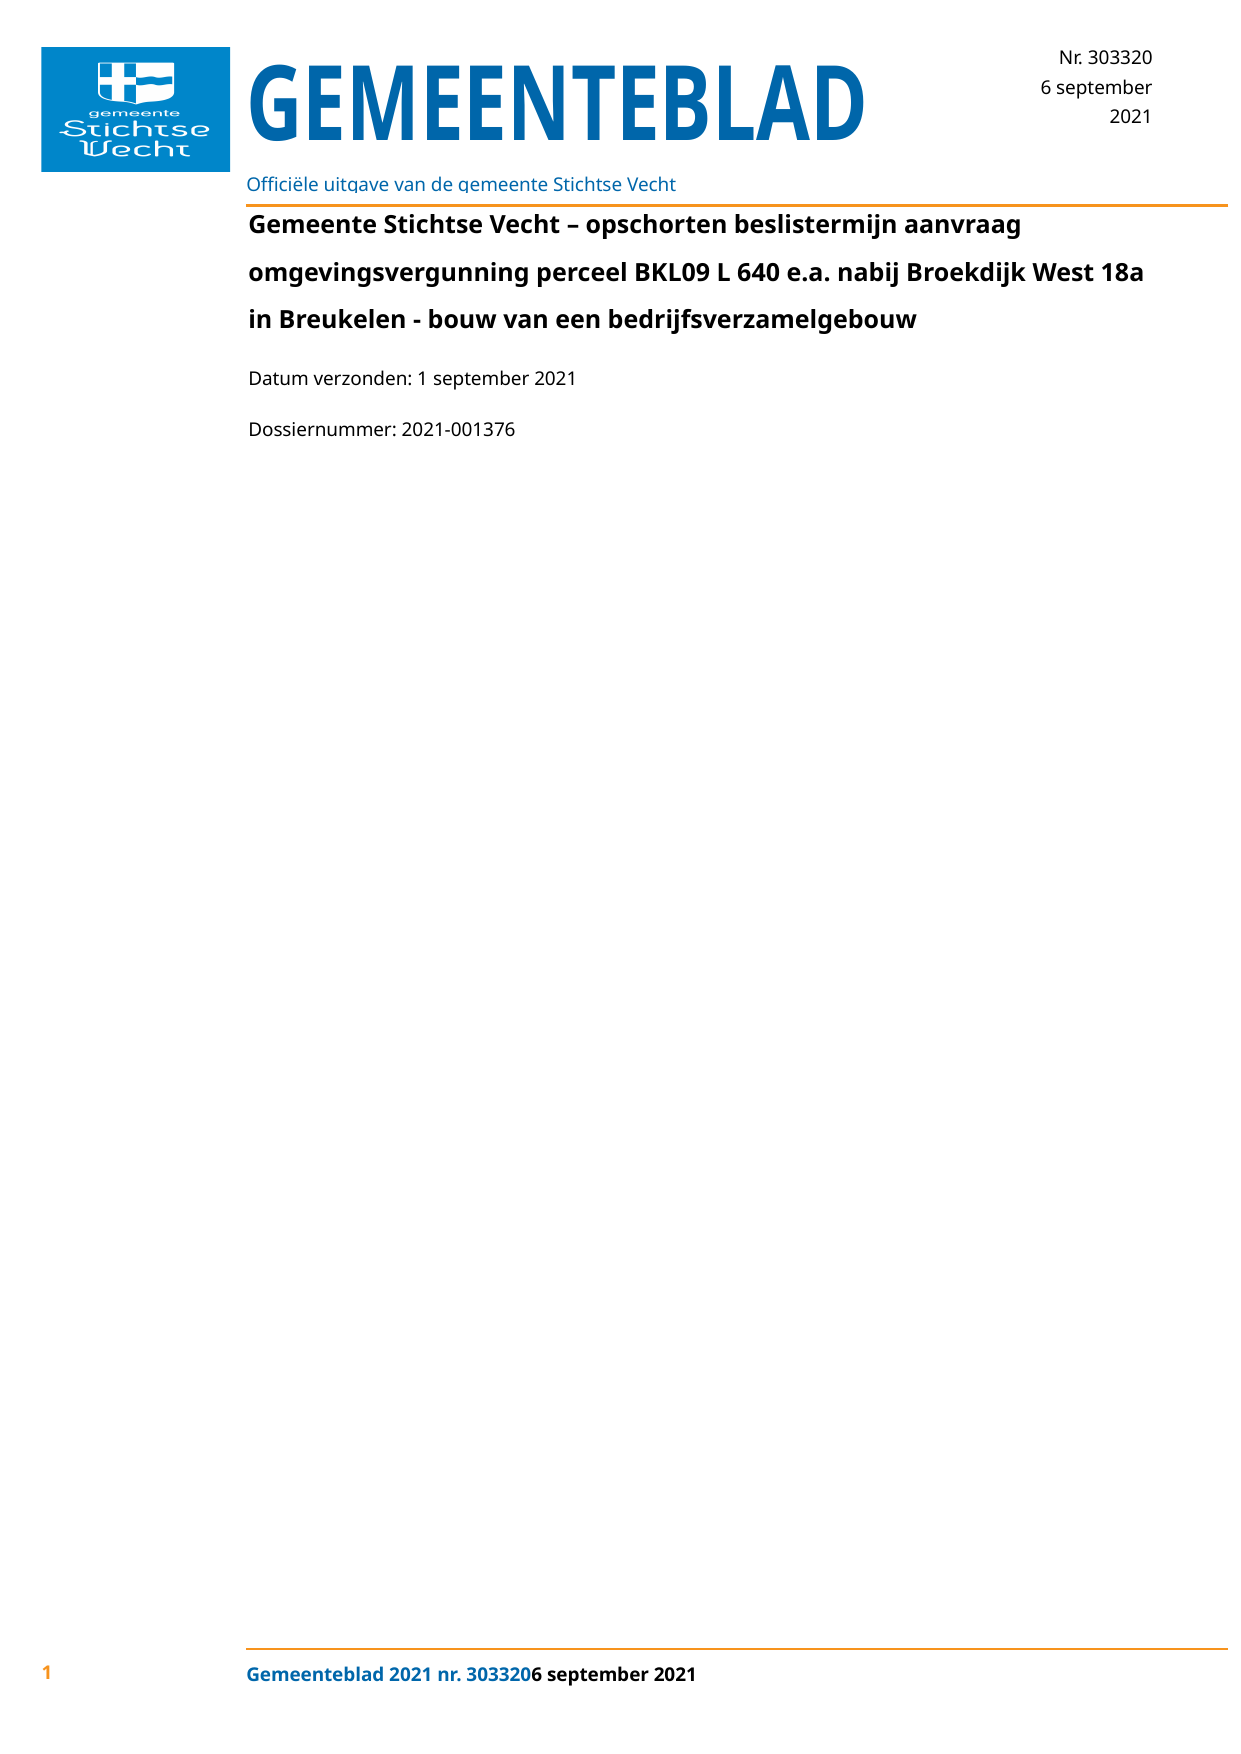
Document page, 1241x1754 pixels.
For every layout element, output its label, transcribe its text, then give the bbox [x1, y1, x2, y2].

text Gemeente Stichtse Vecht – opschorten beslistermijn aanvraag omgevingsvergunning perceel BKL09 L 640 e.a. nabij Broekdijk West 18a in Breukelen - bouw van een bedrijfsverzamelgebouw [248, 207, 1152, 336]
text Datum verzonden: 1 september 2021 [248, 366, 1152, 391]
picture [137, 63, 174, 103]
picture [99, 63, 135, 101]
text Dossiernummer: 2021-001376 [248, 416, 1152, 442]
